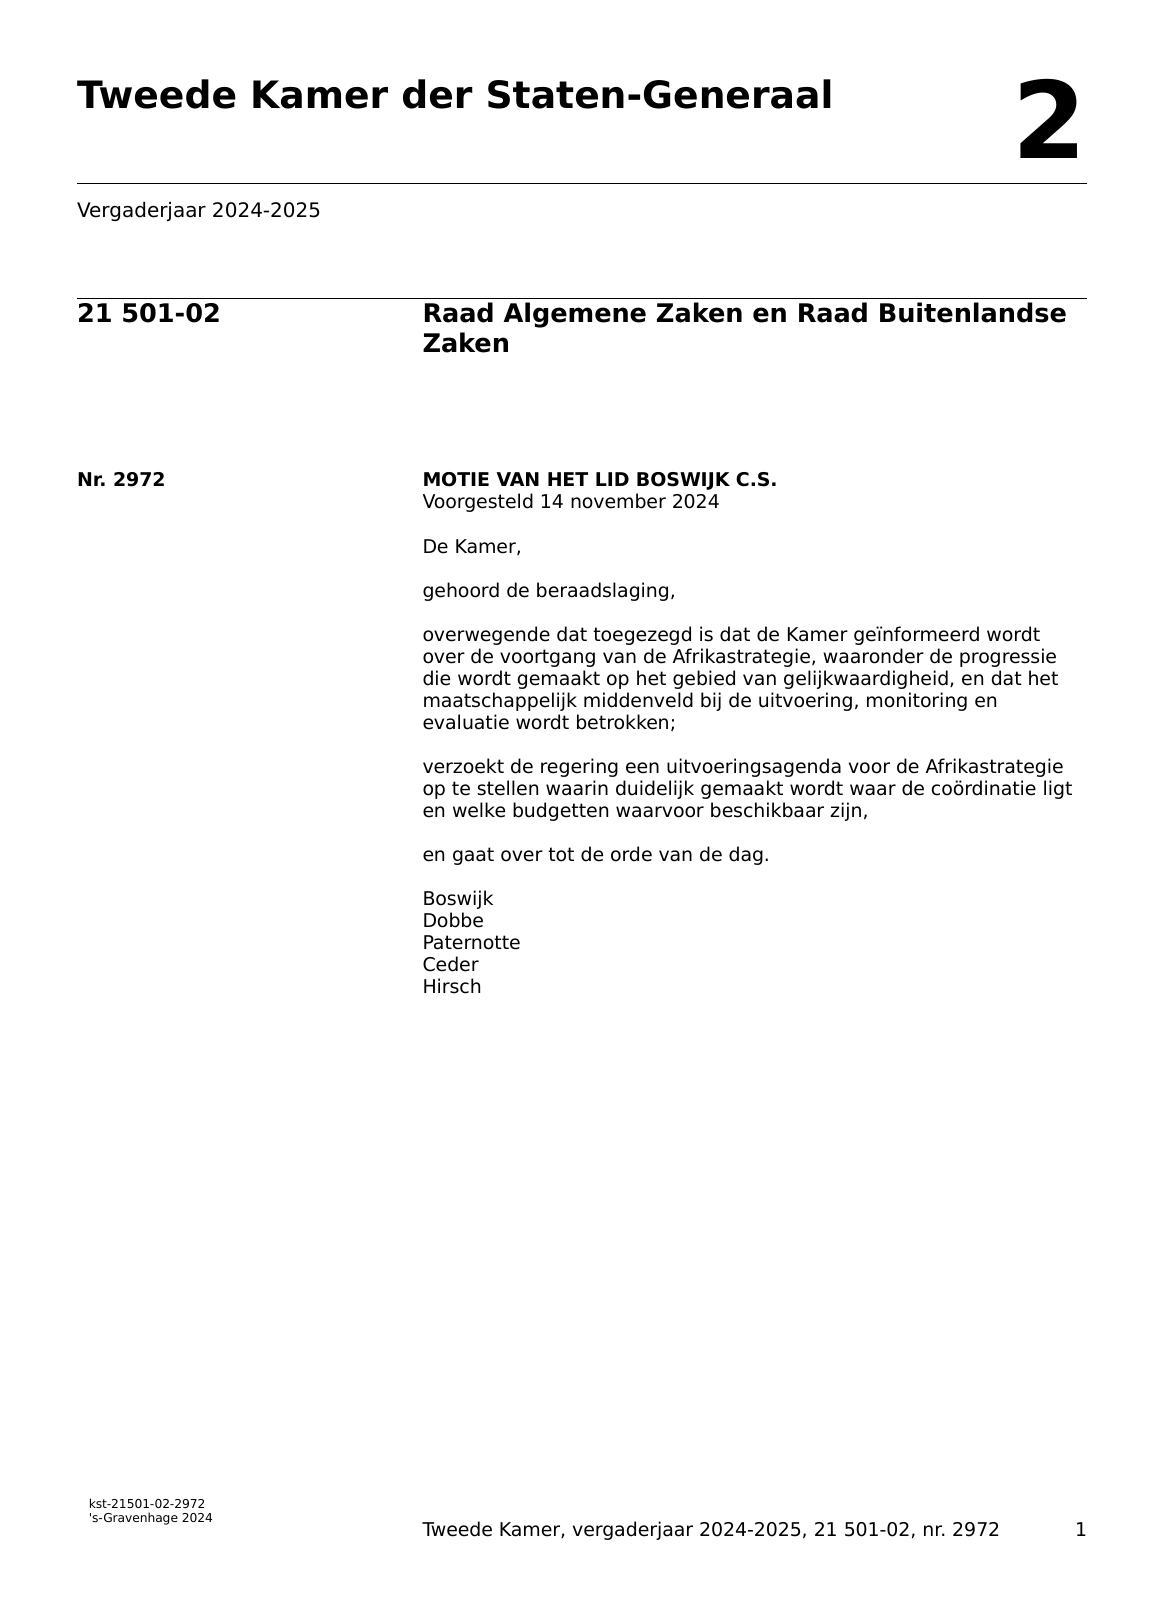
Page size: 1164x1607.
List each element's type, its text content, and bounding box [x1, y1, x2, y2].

text Paternotte [422, 932, 1087, 954]
text Boswijk [422, 888, 1087, 910]
text Hirsch [422, 976, 1087, 998]
table_header 2 [886, 59, 1087, 183]
text Ceder [422, 954, 1087, 976]
text Dobbe [422, 910, 1087, 932]
subtitle Nr. 2972 MOTIE VAN HET LID BOSWIJK C.S. [77, 469, 1087, 491]
table_cell Vergaderjaar 2024-2025 [77, 184, 1087, 298]
text overwegende dat toegezegd is dat de Kamer geïnformeerd wordt over de voortgang van de Afrikastrategie, waaronder de progressie die wordt gemaakt op het gebied van gelijkwaardigheid, en dat het maatschappelijk middenveld bij de uitvoering, monitoring en evaluatie wordt betrokken; [422, 624, 1087, 734]
text en gaat over tot de orde van de dag. [422, 844, 1087, 866]
text 's-Gravenhage 2024 [88, 1511, 323, 1525]
text De Kamer, [422, 536, 1087, 557]
text verzoekt de regering een uitvoeringsagenda voor de Afrikastrategie op te stellen waarin duidelijk gemaakt wordt waar de coördinatie ligt en welke budgetten waarvoor beschikbaar zijn, [422, 756, 1087, 822]
text kst-21501-02-2972 [88, 1497, 323, 1511]
text gehoord de beraadslaging, [422, 580, 1087, 602]
table_header Tweede Kamer der Staten-Generaal [77, 59, 886, 183]
subtitle 21 501-02 Raad Algemene Zaken en Raad Buitenlandse Zaken [77, 299, 1087, 358]
text Voorgesteld 14 november 2024 [422, 491, 1087, 513]
